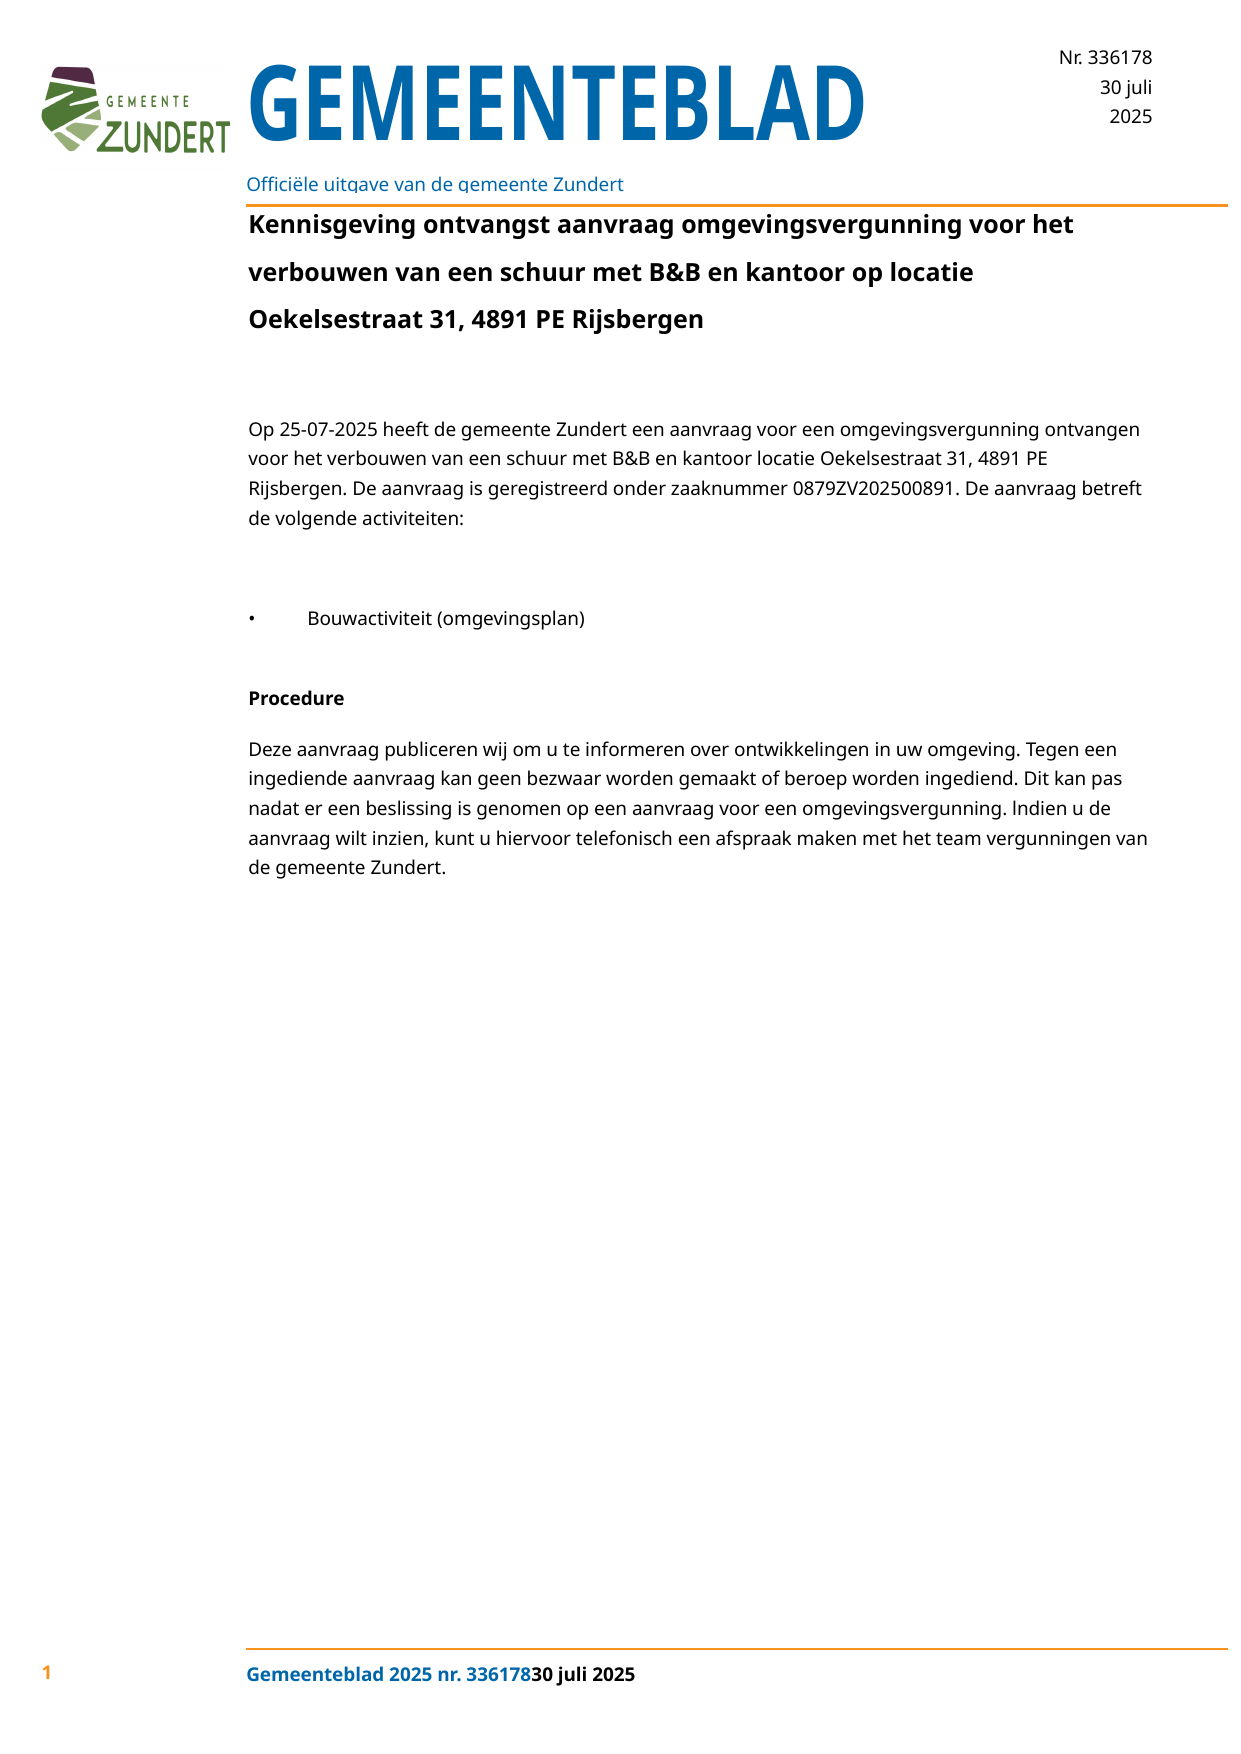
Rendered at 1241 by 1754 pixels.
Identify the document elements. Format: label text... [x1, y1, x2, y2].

text Kennisgeving ontvangst aanvraag omgevingsvergunning voor het verbouwen van een schuur met B&B en kantoor op locatie Oekelsestraat 31, 4891 PE Rijsbergen [248, 207, 1152, 336]
text Op 25-07-2025 heeft de gemeente Zundert een aanvraag voor een omgevingsvergunning ontvangen voor het verbouwen van een schuur met B&B en kantoor locatie Oekelsestraat 31, 4891 PE Rijsbergen. De aanvraag is geregistreerd onder zaaknummer 0879ZV202500891. De aanvraag betreft de volgende activiteiten: [248, 416, 1152, 530]
text Procedure [248, 686, 1152, 711]
text Deze aanvraag publiceren wij om u te informeren over ontwikkelingen in uw omgeving. Tegen een ingediende aanvraag kan geen bezwaar worden gemaakt of beroep worden ingediend. Dit kan pas nadat er een beslissing is genomen op een aanvraag voor een omgevingsvergunning. lndien u de aanvraag wilt inzien, kunt u hiervoor telefonisch een afspraak maken met het team vergunningen van de gemeente Zundert. [248, 736, 1152, 880]
picture [41, 47, 231, 172]
list Bouwactiviteit (omgevingsplan) [248, 606, 1152, 631]
